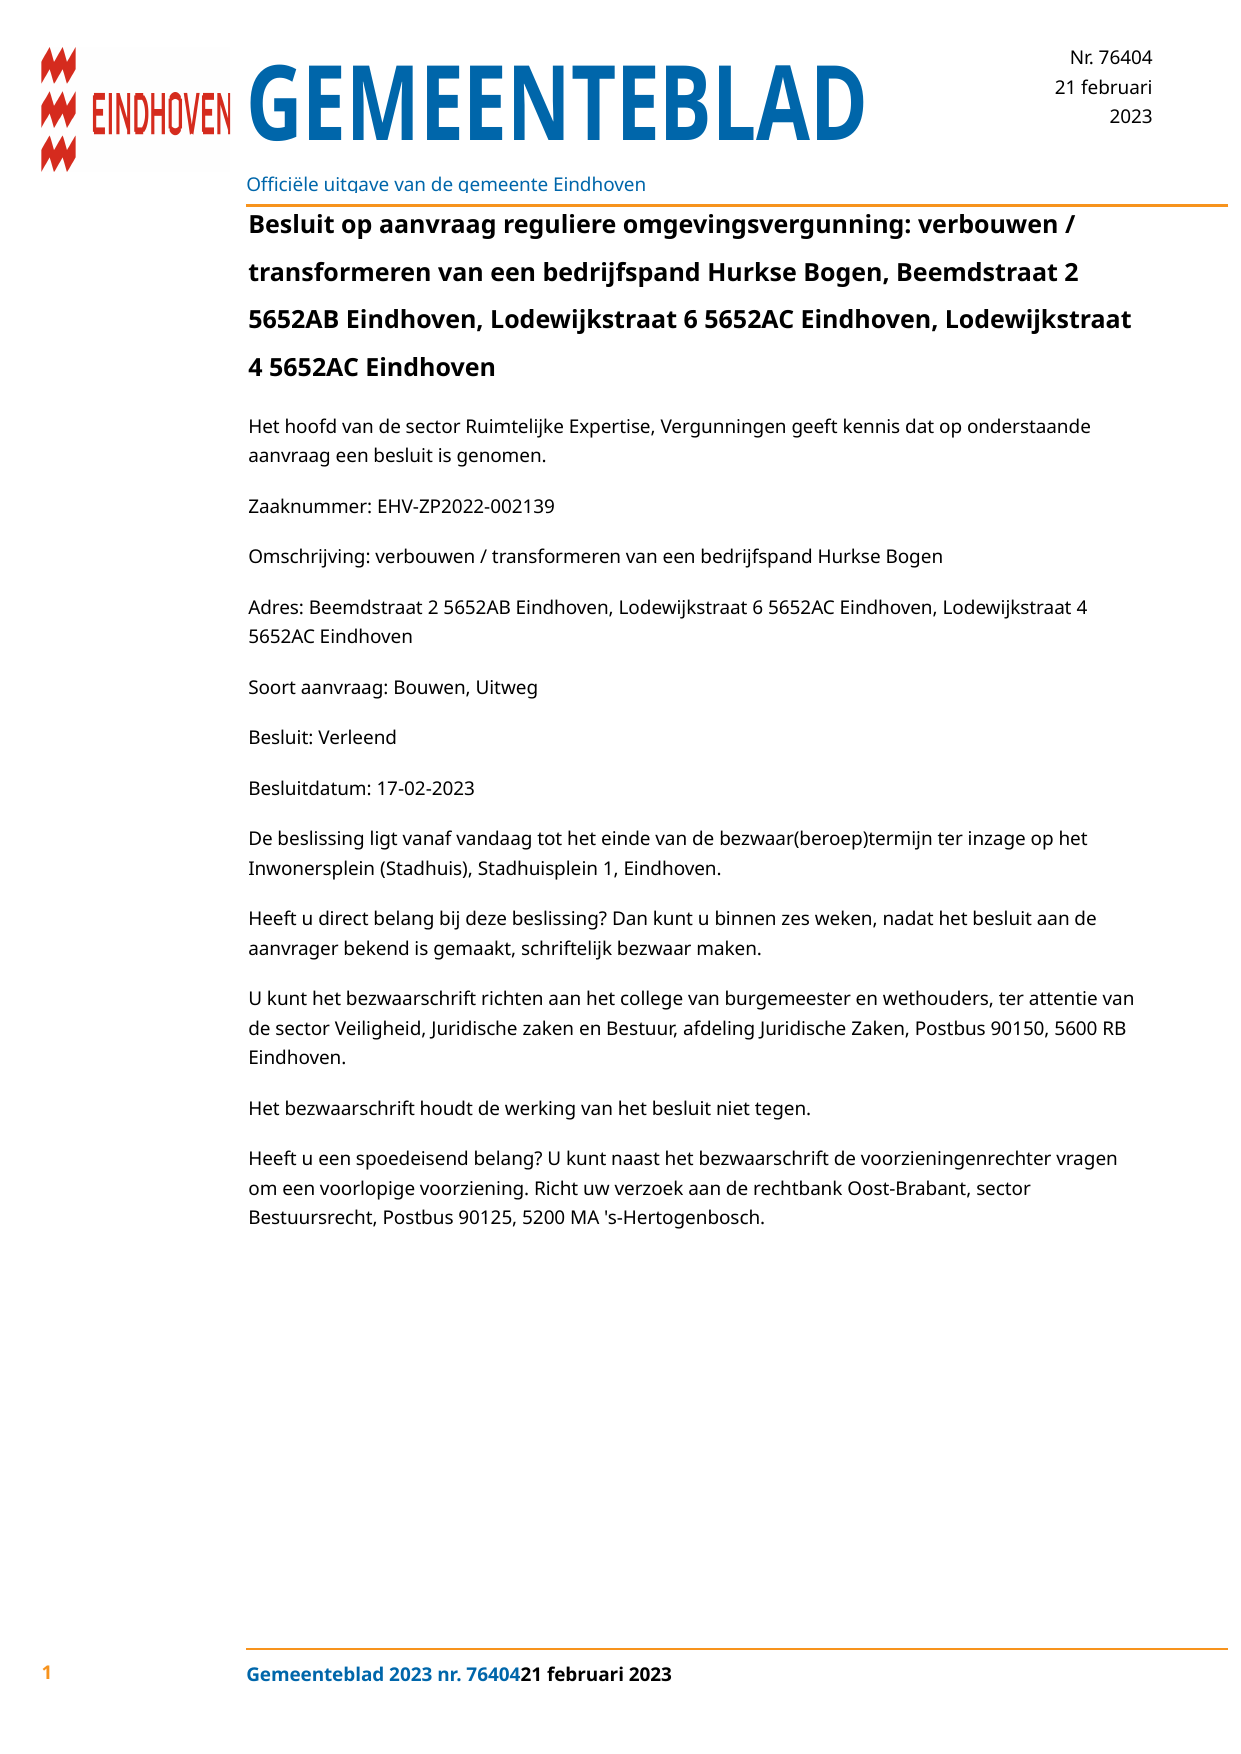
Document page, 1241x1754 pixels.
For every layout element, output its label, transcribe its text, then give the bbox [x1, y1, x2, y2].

text Soort aanvraag: Bouwen, Uitweg [248, 674, 1152, 700]
text Heeft u een spoedeisend belang? U kunt naast het bezwaarschrift de voorzieningenrechter vragen om een voorlopige voorziening. Richt uw verzoek aan de rechtbank Oost-Brabant, sector Bestuursrecht, Postbus 90125, 5200 MA 's-Hertogenbosch. [248, 1145, 1152, 1230]
text Besluit op aanvraag reguliere omgevingsvergunning: verbouwen / transformeren van een bedrijfspand Hurkse Bogen, Beemdstraat 2 5652AB Eindhoven, Lodewijkstraat 6 5652AC Eindhoven, Lodewijkstraat 4 5652AC Eindhoven [248, 207, 1152, 384]
text Het bezwaarschrift houdt de werking van het besluit niet tegen. [248, 1095, 1152, 1121]
text Zaaknummer: EHV-ZP2022-002139 [248, 493, 1152, 519]
text Besluit: Verleend [248, 724, 1152, 750]
text Adres: Beemdstraat 2 5652AB Eindhoven, Lodewijkstraat 6 5652AC Eindhoven, Lodewijkstraat 4 5652AC Eindhoven [248, 594, 1152, 649]
text Omschrijving: verbouwen / transformeren van een bedrijfspand Hurkse Bogen [248, 543, 1152, 569]
text Heeft u direct belang bij deze beslissing? Dan kunt u binnen zes weken, nadat het besluit aan de aanvrager bekend is gemaakt, schriftelijk bezwaar maken. [248, 905, 1152, 961]
text Het hoofd van de sector Ruimtelijke Expertise, Vergunningen geeft kennis dat op onderstaande aanvraag een besluit is genomen. [248, 413, 1152, 468]
text De beslissing ligt vanaf vandaag tot het einde van de bezwaar(beroep)termijn ter inzage op het Inwonersplein (Stadhuis), Stadhuisplein 1, Eindhoven. [248, 825, 1152, 881]
text U kunt het bezwaarschrift richten aan het college van burgemeester en wethouders, ter attentie van de sector Veiligheid, Juridische zaken en Bestuur, afdeling Juridische Zaken, Postbus 90150, 5600 RB Eindhoven. [248, 985, 1152, 1070]
text Besluitdatum: 17-02-2023 [248, 775, 1152, 801]
picture [41, 47, 231, 172]
